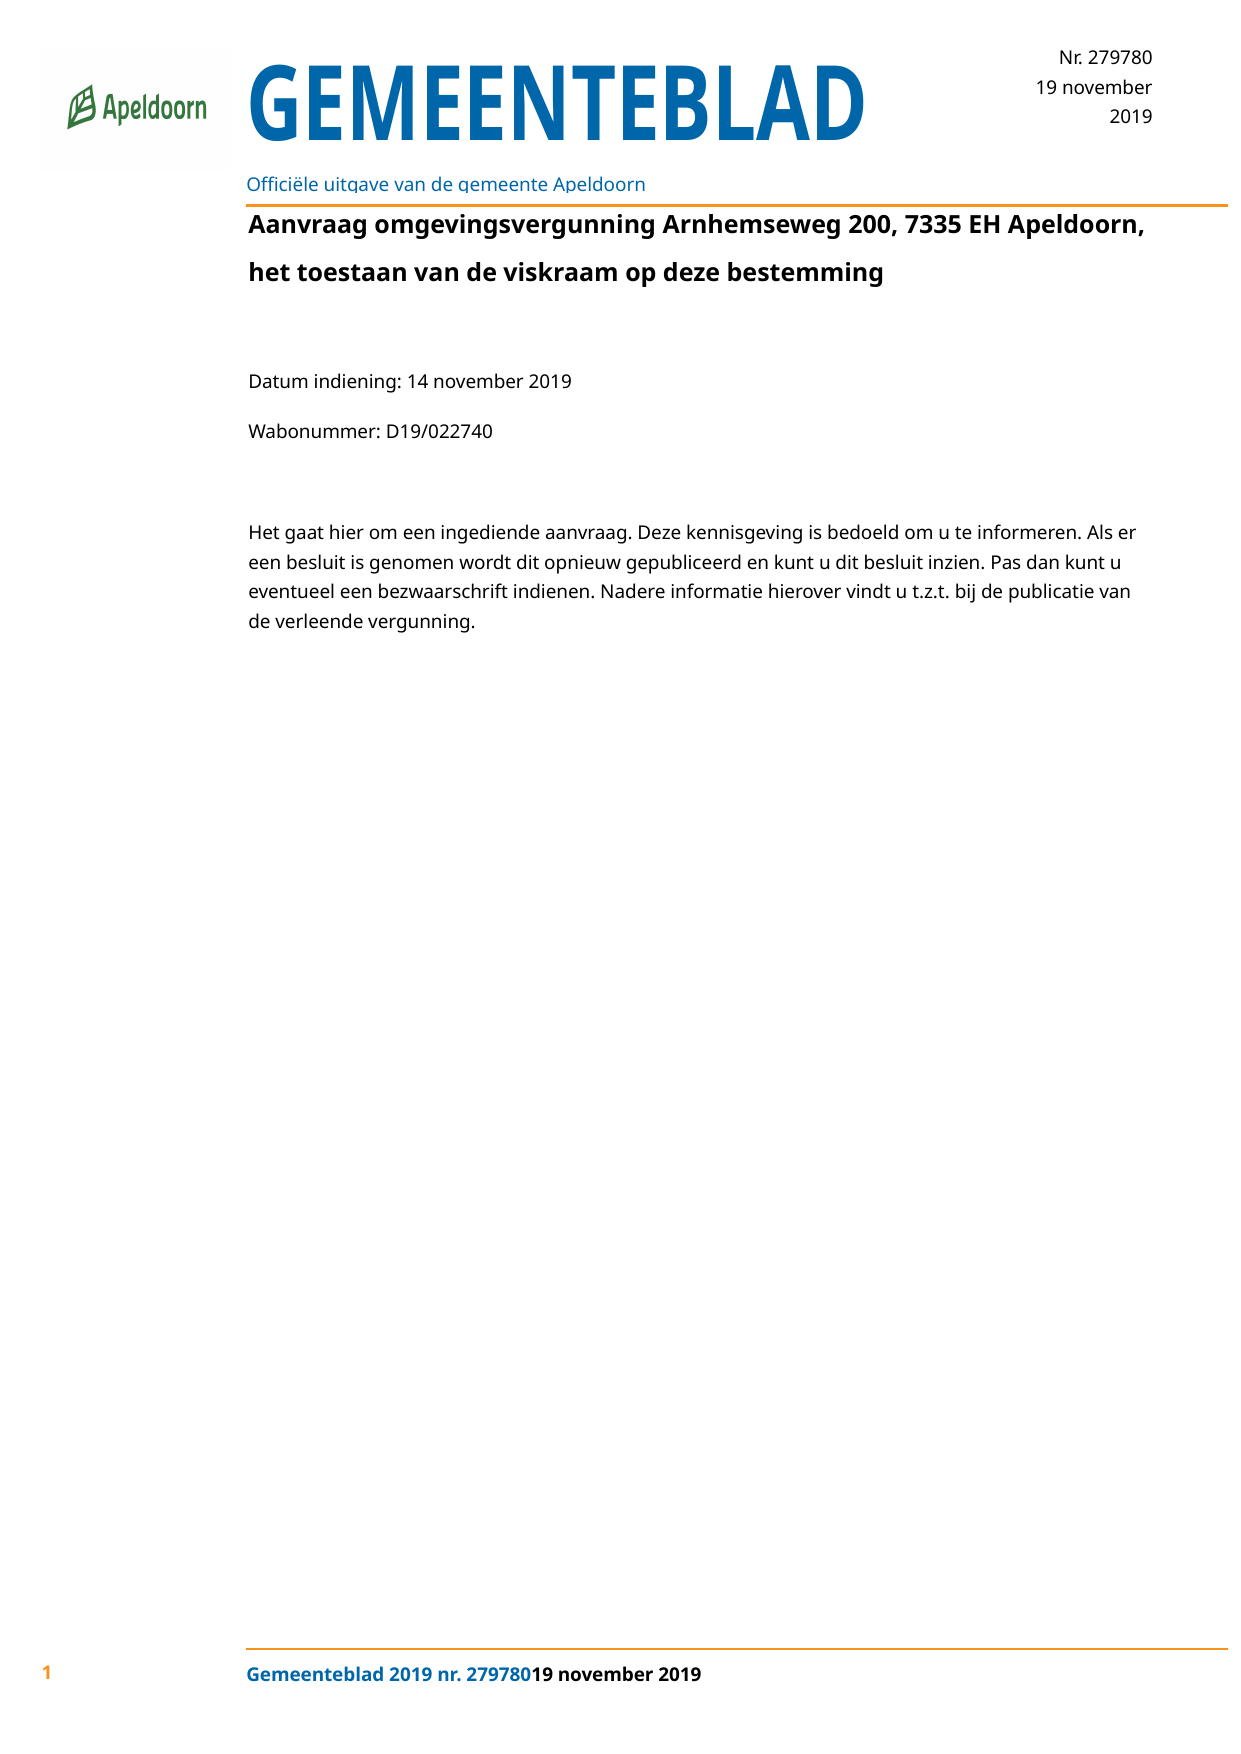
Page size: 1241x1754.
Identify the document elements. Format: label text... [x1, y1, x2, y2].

text Het gaat hier om een ingediende aanvraag. Deze kennisgeving is bedoeld om u te informeren. Als er een besluit is genomen wordt dit opnieuw gepubliceerd en kunt u dit besluit inzien. Pas dan kunt u eventueel een bezwaarschrift indienen. Nadere informatie hierover vindt u t.z.t. bij de publicatie van de verleende vergunning. [248, 519, 1152, 634]
text Datum indiening: 14 november 2019 [248, 368, 1152, 394]
picture [41, 47, 231, 172]
text Wabonummer: D19/022740 [248, 419, 1152, 444]
text Aanvraag omgevingsvergunning Arnhemseweg 200, 7335 EH Apeldoorn, het toestaan van de viskraam op deze bestemming [248, 207, 1152, 288]
